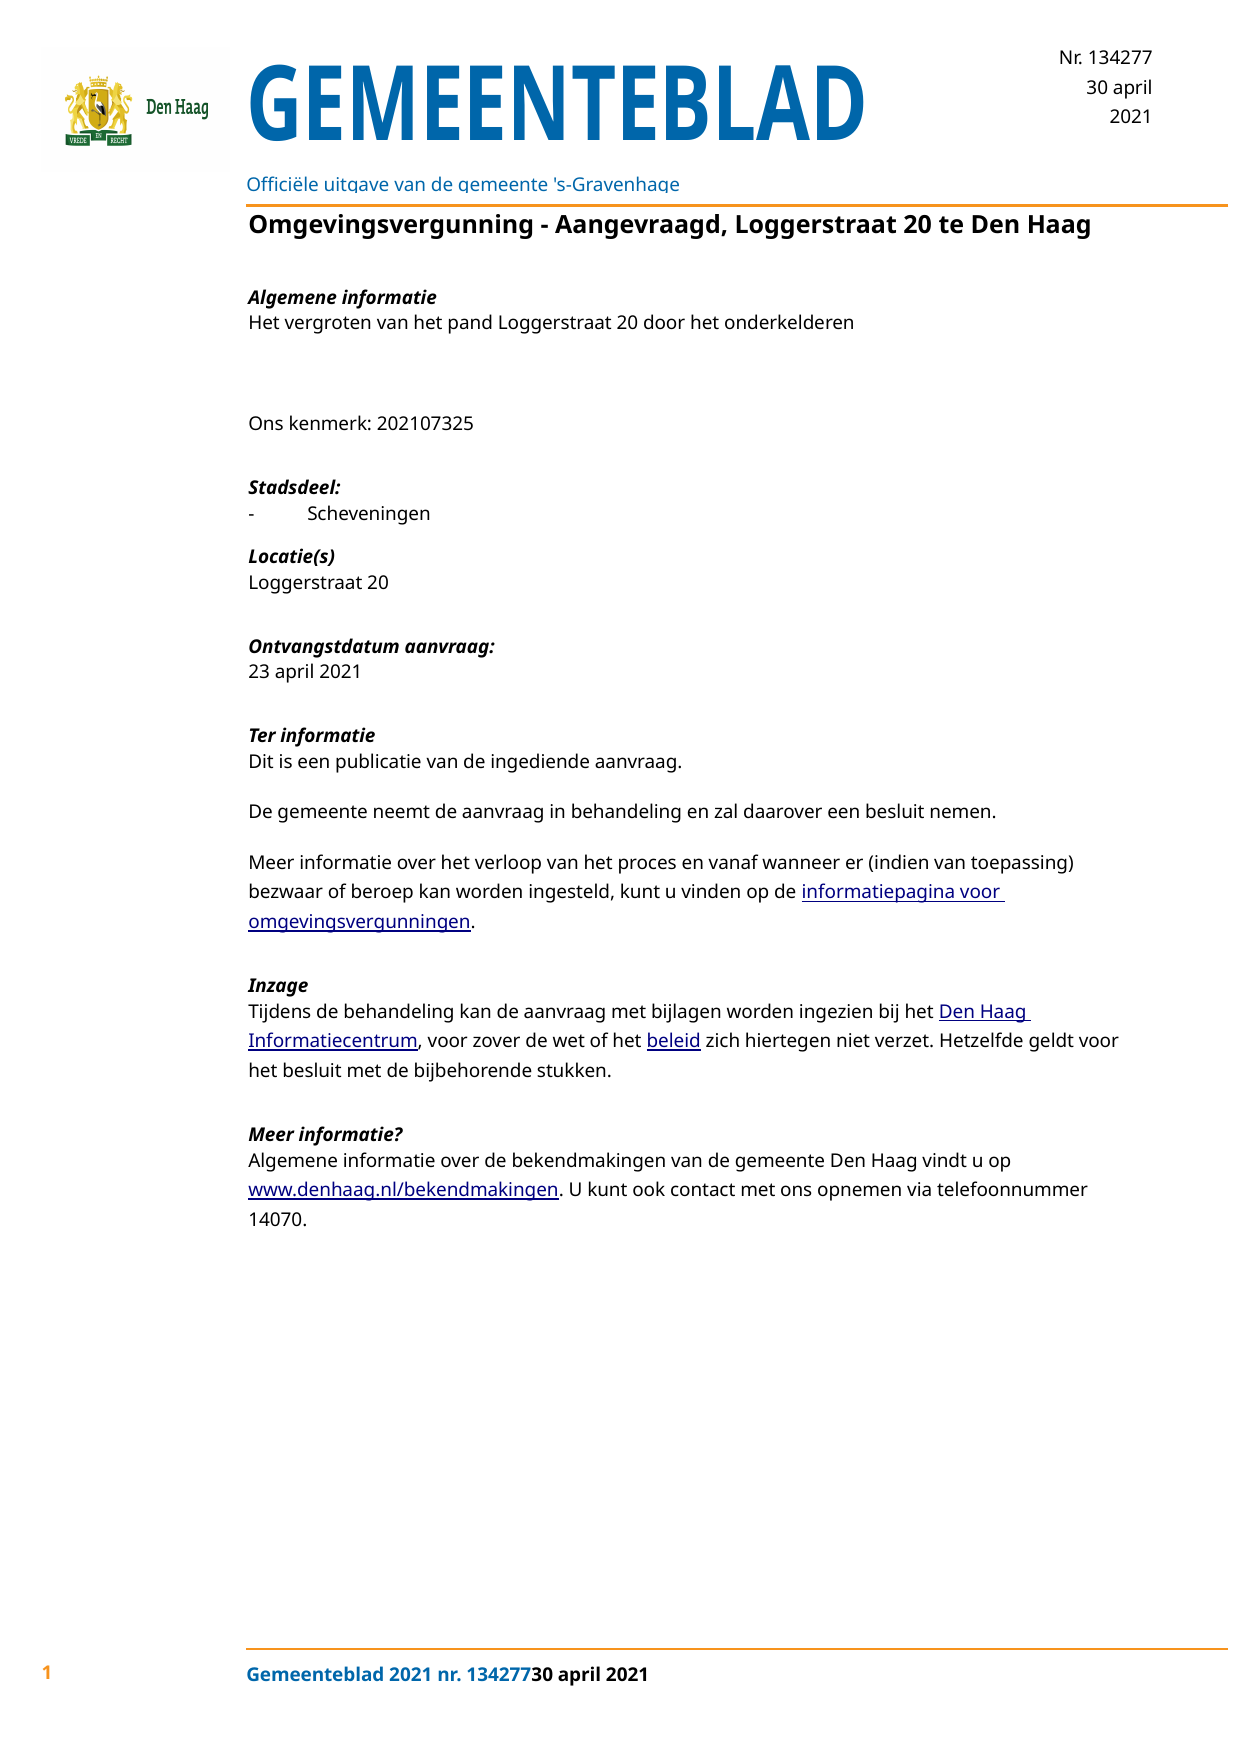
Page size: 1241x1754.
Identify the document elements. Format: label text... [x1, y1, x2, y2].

text Inzage [248, 972, 1152, 998]
text Meer informatie over het verloop van het proces en vanaf wanneer er (indien van toepassing) bezwaar of beroep kan worden ingesteld, kunt u vinden op de informatiepagina voor omgevingsvergunningen. [248, 849, 1152, 934]
text Loggerstraat 20 [248, 569, 1152, 595]
text Ontvangstdatum aanvraag: [248, 633, 1152, 659]
text Algemene informatie over de bekendmakingen van de gemeente Den Haag vindt u op www.denhaag.nl/bekendmakingen. U kunt ook contact met ons opnemen via telefoonnummer 14070. [248, 1147, 1152, 1232]
text Ter informatie [248, 723, 1152, 748]
text Meer informatie? [248, 1121, 1152, 1147]
text Het vergroten van het pand Loggerstraat 20 door het onderkelderen [248, 309, 1152, 335]
text Ons kenmerk: 202107325 [248, 410, 1152, 436]
text 23 april 2021 [248, 659, 1152, 684]
text Stadsdeel: [248, 474, 1152, 500]
text De gemeente neemt de aanvraag in behandeling en zal daarover een besluit nemen. [248, 799, 1152, 824]
text Dit is een publicatie van de ingediende aanvraag. [248, 748, 1152, 774]
text Locatie(s) [248, 543, 1152, 569]
text Tijdens de behandeling kan de aanvraag met bijlagen worden ingezien bij het Den Haag Informatiecentrum, voor zover de wet of het beleid zich hiertegen niet verzet. Hetzelfde geldt voor het besluit met de bijbehorende stukken. [248, 998, 1152, 1083]
text Algemene informatie [248, 284, 1152, 309]
text Omgevingsvergunning - Aangevraagd, Loggerstraat 20 te Den Haag [248, 207, 1152, 241]
picture [41, 47, 231, 172]
list Scheveningen [248, 500, 1152, 526]
